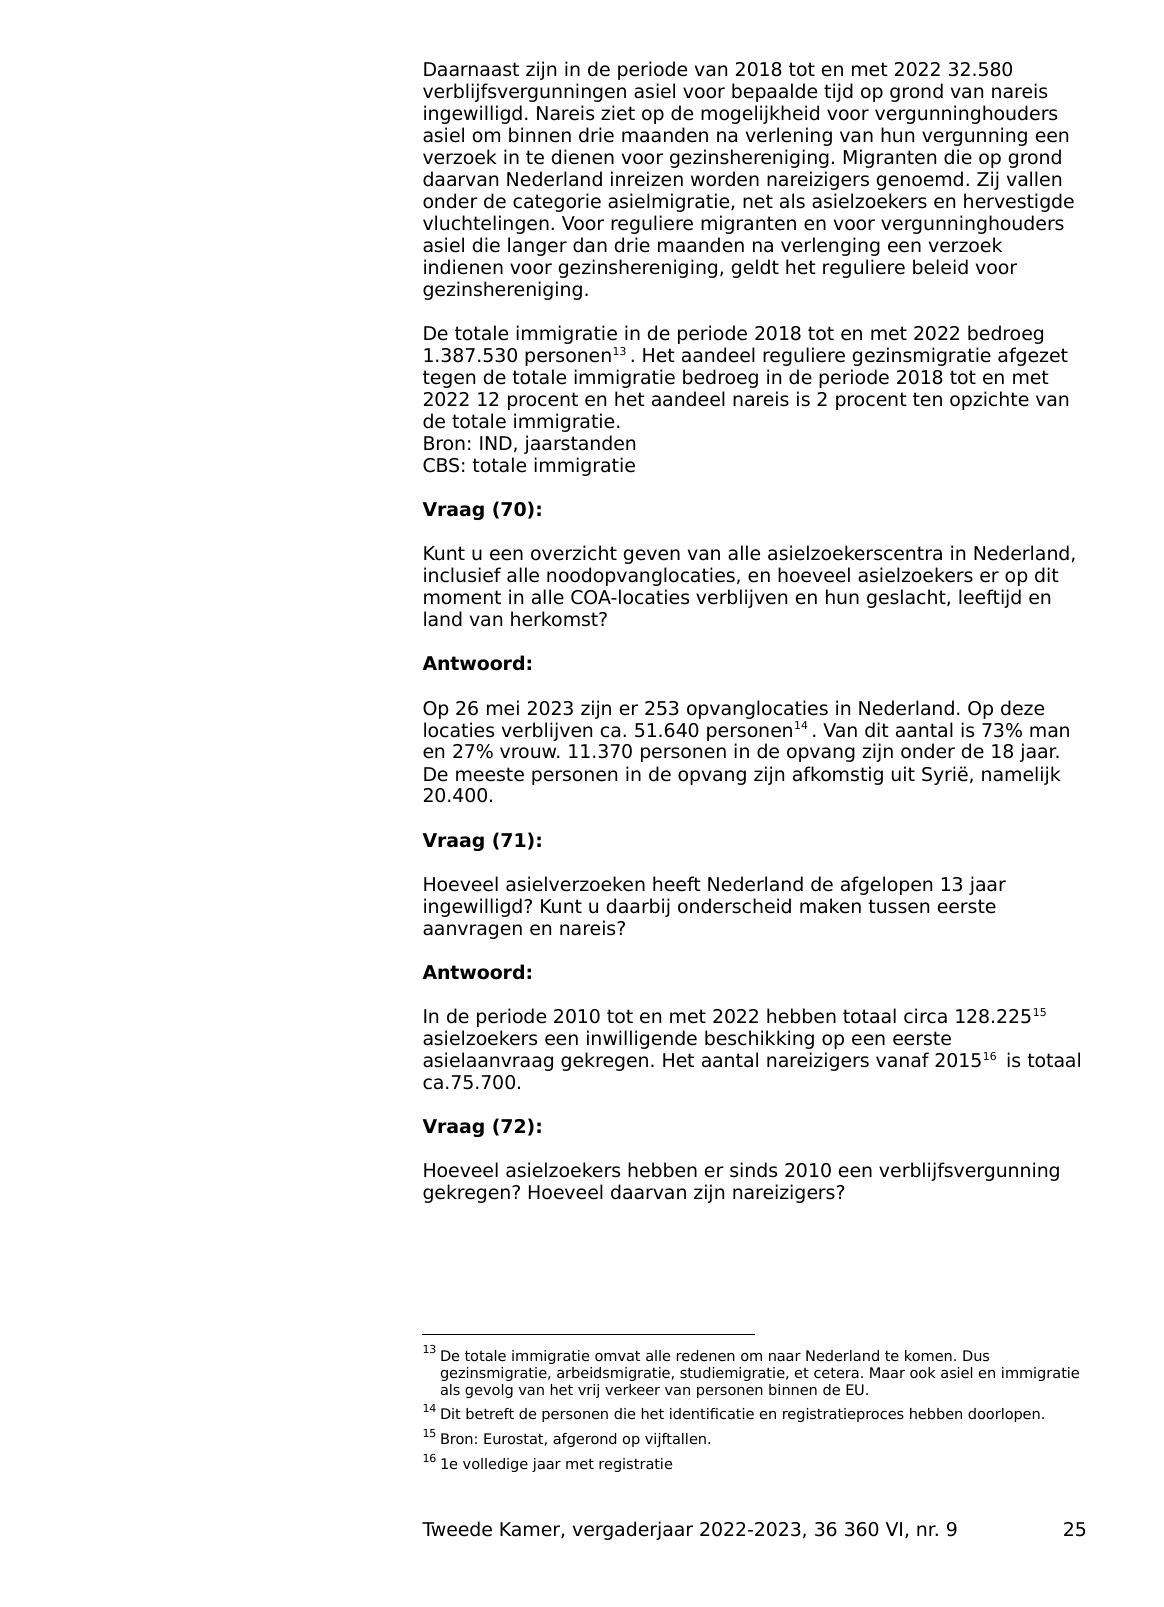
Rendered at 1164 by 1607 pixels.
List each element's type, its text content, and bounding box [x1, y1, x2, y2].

text De totale immigratie in de periode 2018 tot en met 2022 bedroeg 1.387.530 personen. Het aandeel reguliere gezinsmigratie afgezet tegen de totale immigratie bedroeg in de periode 2018 tot en met 2022 12 procent en het aandeel nareis is 2 procent ten opzichte van de totale immigratie. [422, 323, 1087, 433]
text In de periode 2010 tot en met 2022 hebben totaal circa 128.225 asielzoekers een inwilligende beschikking op een eerste asielaanvraag gekregen. Het aantal nareizigers vanaf 2015 is totaal ca.75.700. [422, 1006, 1087, 1094]
text Bron: IND, jaarstanden [422, 433, 1087, 455]
subtitle Antwoord: [422, 653, 1087, 675]
text CBS: totale immigratie [422, 455, 1087, 477]
text Dit betreft de personen die het identificatie en registratieproces hebben doorlopen. [422, 1402, 1087, 1424]
subtitle Vraag (71): [422, 829, 1087, 852]
text Bron: Eurostat, afgerond op vijftallen. [422, 1427, 1087, 1449]
subtitle Antwoord: [422, 962, 1087, 984]
text Daarnaast zijn in de periode van 2018 tot en met 2022 32.580 verblijfsvergunningen asiel voor bepaalde tijd op grond van nareis ingewilligd. Nareis ziet op de mogelijkheid voor vergunninghouders asiel om binnen drie maanden na verlening van hun vergunning een verzoek in te dienen voor gezinshereniging. Migranten die op grond daarvan Nederland inreizen worden nareizigers genoemd. Zij vallen onder de categorie asielmigratie, net als asielzoekers en hervestigde vluchtelingen. Voor reguliere migranten en voor vergunninghouders asiel die langer dan drie maanden na verlenging een verzoek indienen voor gezinshereniging, geldt het reguliere beleid voor gezinshereniging. [422, 59, 1087, 301]
subtitle Vraag (70): [422, 499, 1087, 521]
text Hoeveel asielverzoeken heeft Nederland de afgelopen 13 jaar ingewilligd? Kunt u daarbij onderscheid maken tussen eerste aanvragen en nareis? [422, 874, 1087, 940]
text Op 26 mei 2023 zijn er 253 opvanglocaties in Nederland. Op deze locaties verblijven ca. 51.640 personen. Van dit aantal is 73% man en 27% vrouw. 11.370 personen in de opvang zijn onder de 18 jaar. De meeste personen in de opvang zijn afkomstig uit Syrië, namelijk 20.400. [422, 697, 1087, 807]
text De totale immigratie omvat alle redenen om naar Nederland te komen. Dus gezinsmigratie, arbeidsmigratie, studiemigratie, et cetera. Maar ook asiel en immigratie als gevolg van het vrij verkeer van personen binnen de EU. [422, 1343, 1087, 1399]
text Kunt u een overzicht geven van alle asielzoekerscentra in Nederland, inclusief alle noodopvanglocaties, en hoeveel asielzoekers er op dit moment in alle COA-locaties verblijven en hun geslacht, leeftijd en land van herkomst? [422, 543, 1087, 631]
subtitle Vraag (72): [422, 1116, 1087, 1138]
text Hoeveel asielzoekers hebben er sinds 2010 een verblijfsvergunning gekregen? Hoeveel daarvan zijn nareizigers? [422, 1160, 1087, 1204]
text 1e volledige jaar met registratie [422, 1452, 1087, 1474]
